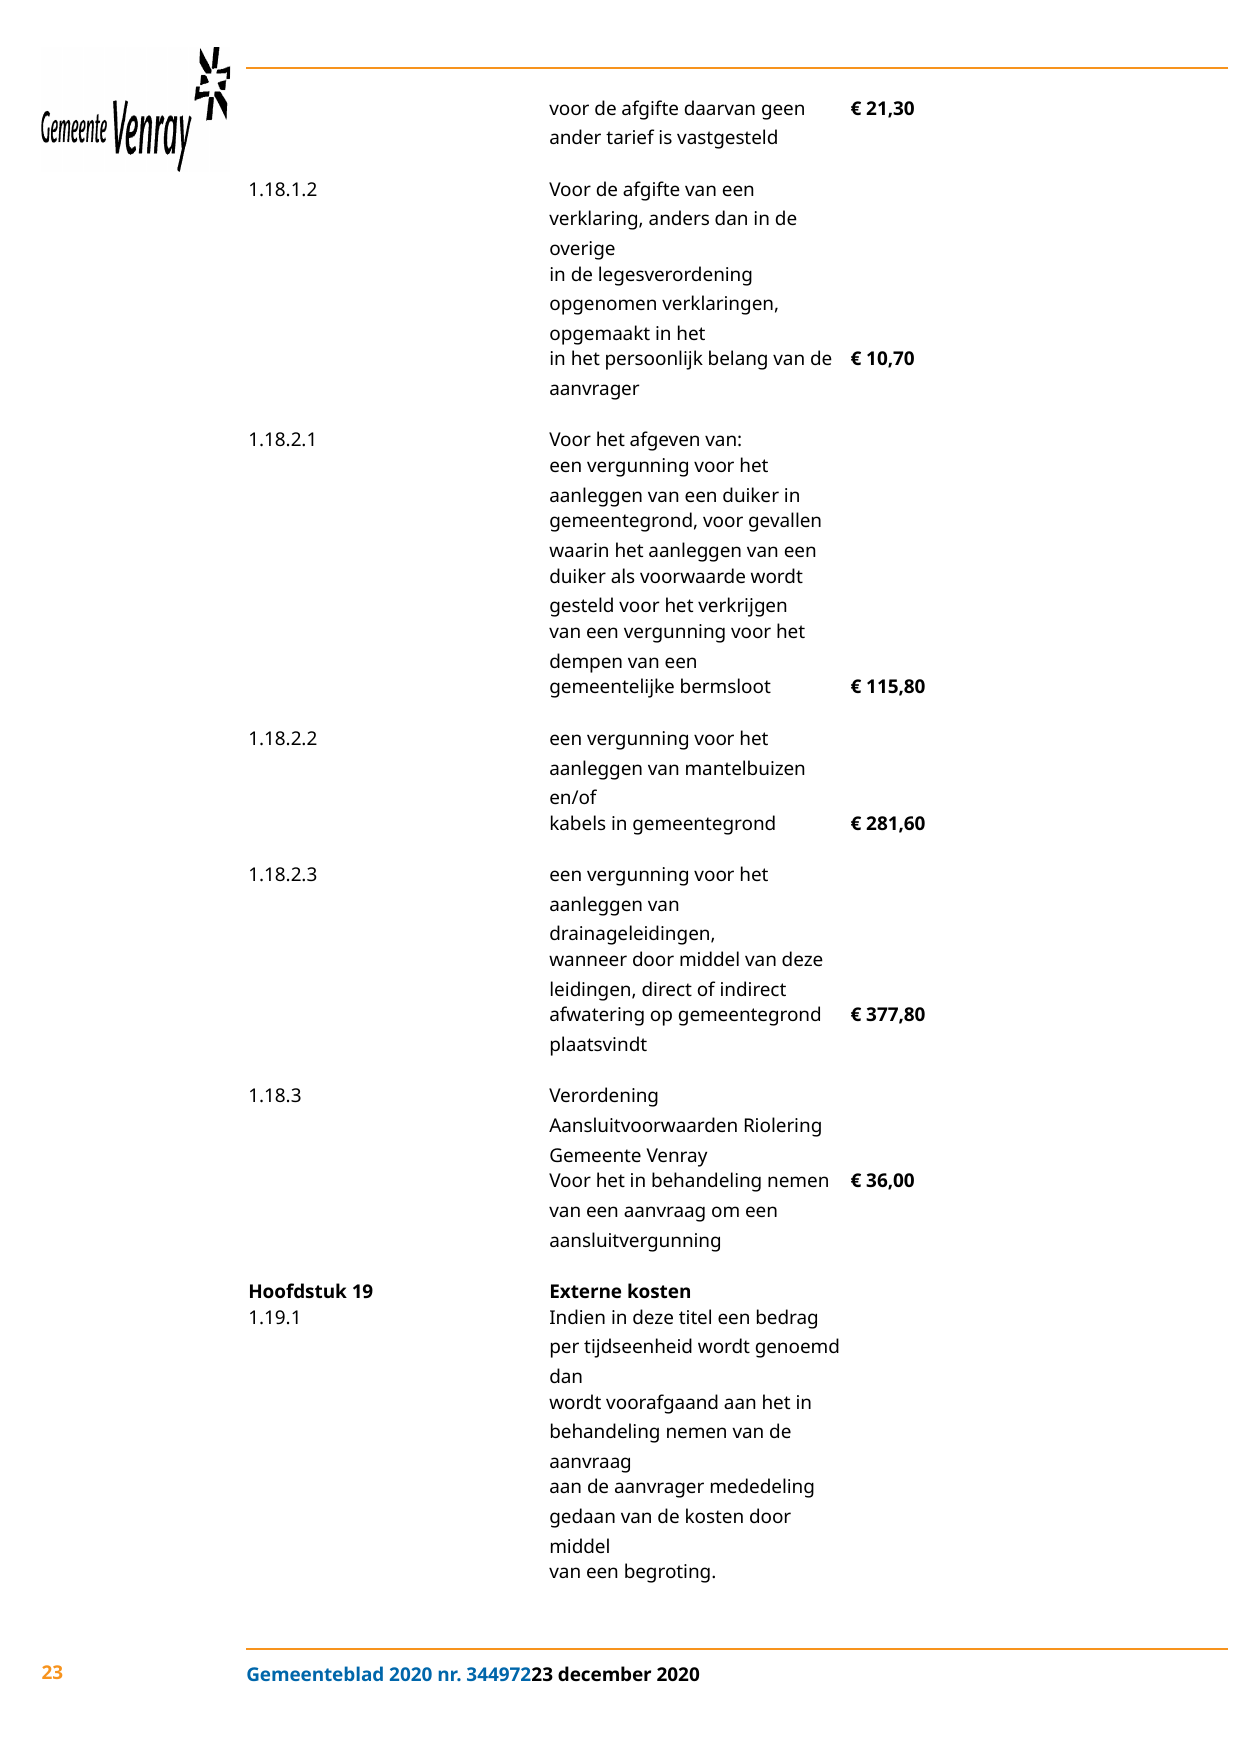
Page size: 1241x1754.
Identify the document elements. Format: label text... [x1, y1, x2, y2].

table_cell [549, 836, 850, 861]
table_cell duiker als voorwaarde wordt gesteld voor het verkrijgen [549, 563, 850, 618]
table_cell Verordening Aansluitvoorwaarden Riolering Gemeente Venray [549, 1083, 850, 1168]
table_cell [248, 1253, 549, 1278]
table_cell [248, 1584, 549, 1610]
table_cell [248, 946, 549, 1002]
table_cell 1.18.2.2 [248, 725, 549, 810]
table_cell voor de afgifte daarvan geen ander tarief is vastgesteld [549, 95, 850, 150]
table_cell Voor het in behandeling nemen van een aanvraag om een aansluitvergunning [549, 1168, 850, 1252]
table_cell aan de aanvrager mededeling gedaan van de kosten door middel [549, 1474, 850, 1559]
table_cell Externe kosten [549, 1278, 850, 1304]
table_cell € 21,30 [850, 95, 1152, 150]
table_cell [248, 150, 549, 176]
table_cell [248, 401, 549, 427]
table_cell [248, 95, 549, 150]
table_cell [248, 1168, 549, 1252]
table_cell € 10,70 [850, 346, 1152, 401]
table_cell van een begroting. [549, 1559, 850, 1584]
table_cell [549, 150, 850, 176]
table_cell [248, 836, 549, 861]
table_cell € 281,60 [850, 810, 1152, 836]
table_cell [850, 1559, 1152, 1584]
table_cell [248, 699, 549, 725]
picture [41, 47, 231, 172]
table_cell [850, 508, 1152, 563]
table_cell [248, 1057, 549, 1083]
table_cell 1.18.2.1 [248, 427, 549, 452]
table_cell gemeentegrond, voor gevallen waarin het aanleggen van een [549, 508, 850, 563]
table_cell [850, 150, 1152, 176]
table_cell Hoofdstuk 19 [248, 1278, 549, 1304]
table_cell een vergunning voor het aanleggen van mantelbuizen en/of [549, 725, 850, 810]
table_cell [850, 401, 1152, 427]
table_cell [850, 1253, 1152, 1278]
table_cell [248, 1389, 549, 1474]
table_cell [850, 1304, 1152, 1389]
table_cell [549, 401, 850, 427]
table_cell [850, 563, 1152, 618]
table_cell € 36,00 [850, 1168, 1152, 1252]
table_cell [850, 699, 1152, 725]
table_cell [850, 1584, 1152, 1610]
table_cell [850, 725, 1152, 810]
table_cell een vergunning voor het aanleggen van drainageleidingen, [549, 861, 850, 946]
table_cell [850, 1083, 1152, 1168]
table_cell [248, 453, 549, 508]
table_cell [248, 1002, 549, 1057]
table_cell Voor de afgifte van een verklaring, anders dan in de overige [549, 176, 850, 261]
table_cell [549, 1057, 850, 1083]
table_cell 1.18.1.2 [248, 176, 549, 261]
table_cell in de legesverordening opgenomen verklaringen, opgemaakt in het [549, 261, 850, 346]
table_cell [248, 1474, 549, 1559]
table_cell kabels in gemeentegrond [549, 810, 850, 836]
table_cell [248, 508, 549, 563]
table_cell Voor het afgeven van: [549, 427, 850, 452]
table_cell Indien in deze titel een bedrag per tijdseenheid wordt genoemd dan [549, 1304, 850, 1389]
table_cell [850, 427, 1152, 452]
table_cell [850, 176, 1152, 261]
table_cell [248, 1559, 549, 1584]
table_cell [850, 1474, 1152, 1559]
table_cell [850, 261, 1152, 346]
table_cell afwatering op gemeentegrond plaatsvindt [549, 1002, 850, 1057]
table_cell [850, 1389, 1152, 1474]
table_cell [850, 861, 1152, 946]
table_cell [549, 699, 850, 725]
table_cell [850, 453, 1152, 508]
table_cell [248, 810, 549, 836]
table_cell [850, 618, 1152, 674]
table_cell [850, 1057, 1152, 1083]
table_cell [248, 674, 549, 699]
table_cell 1.18.3 [248, 1083, 549, 1168]
table_cell in het persoonlijk belang van de aanvrager [549, 346, 850, 401]
table_cell [549, 1584, 850, 1610]
table_cell [549, 1253, 850, 1278]
table_cell gemeentelijke bermsloot [549, 674, 850, 699]
table_cell [850, 1278, 1152, 1304]
table_cell [248, 618, 549, 674]
table_cell [248, 346, 549, 401]
table_cell € 377,80 [850, 1002, 1152, 1057]
table_cell [850, 836, 1152, 861]
table_cell 1.18.2.3 [248, 861, 549, 946]
table_cell 1.19.1 [248, 1304, 549, 1389]
table_cell [850, 946, 1152, 1002]
table_cell € 115,80 [850, 674, 1152, 699]
table_cell [248, 563, 549, 618]
table_cell [248, 261, 549, 346]
table_cell wanneer door middel van deze leidingen, direct of indirect [549, 946, 850, 1002]
table_cell van een vergunning voor het dempen van een [549, 618, 850, 674]
table_cell wordt voorafgaand aan het in behandeling nemen van de aanvraag [549, 1389, 850, 1474]
table_cell een vergunning voor het aanleggen van een duiker in [549, 453, 850, 508]
